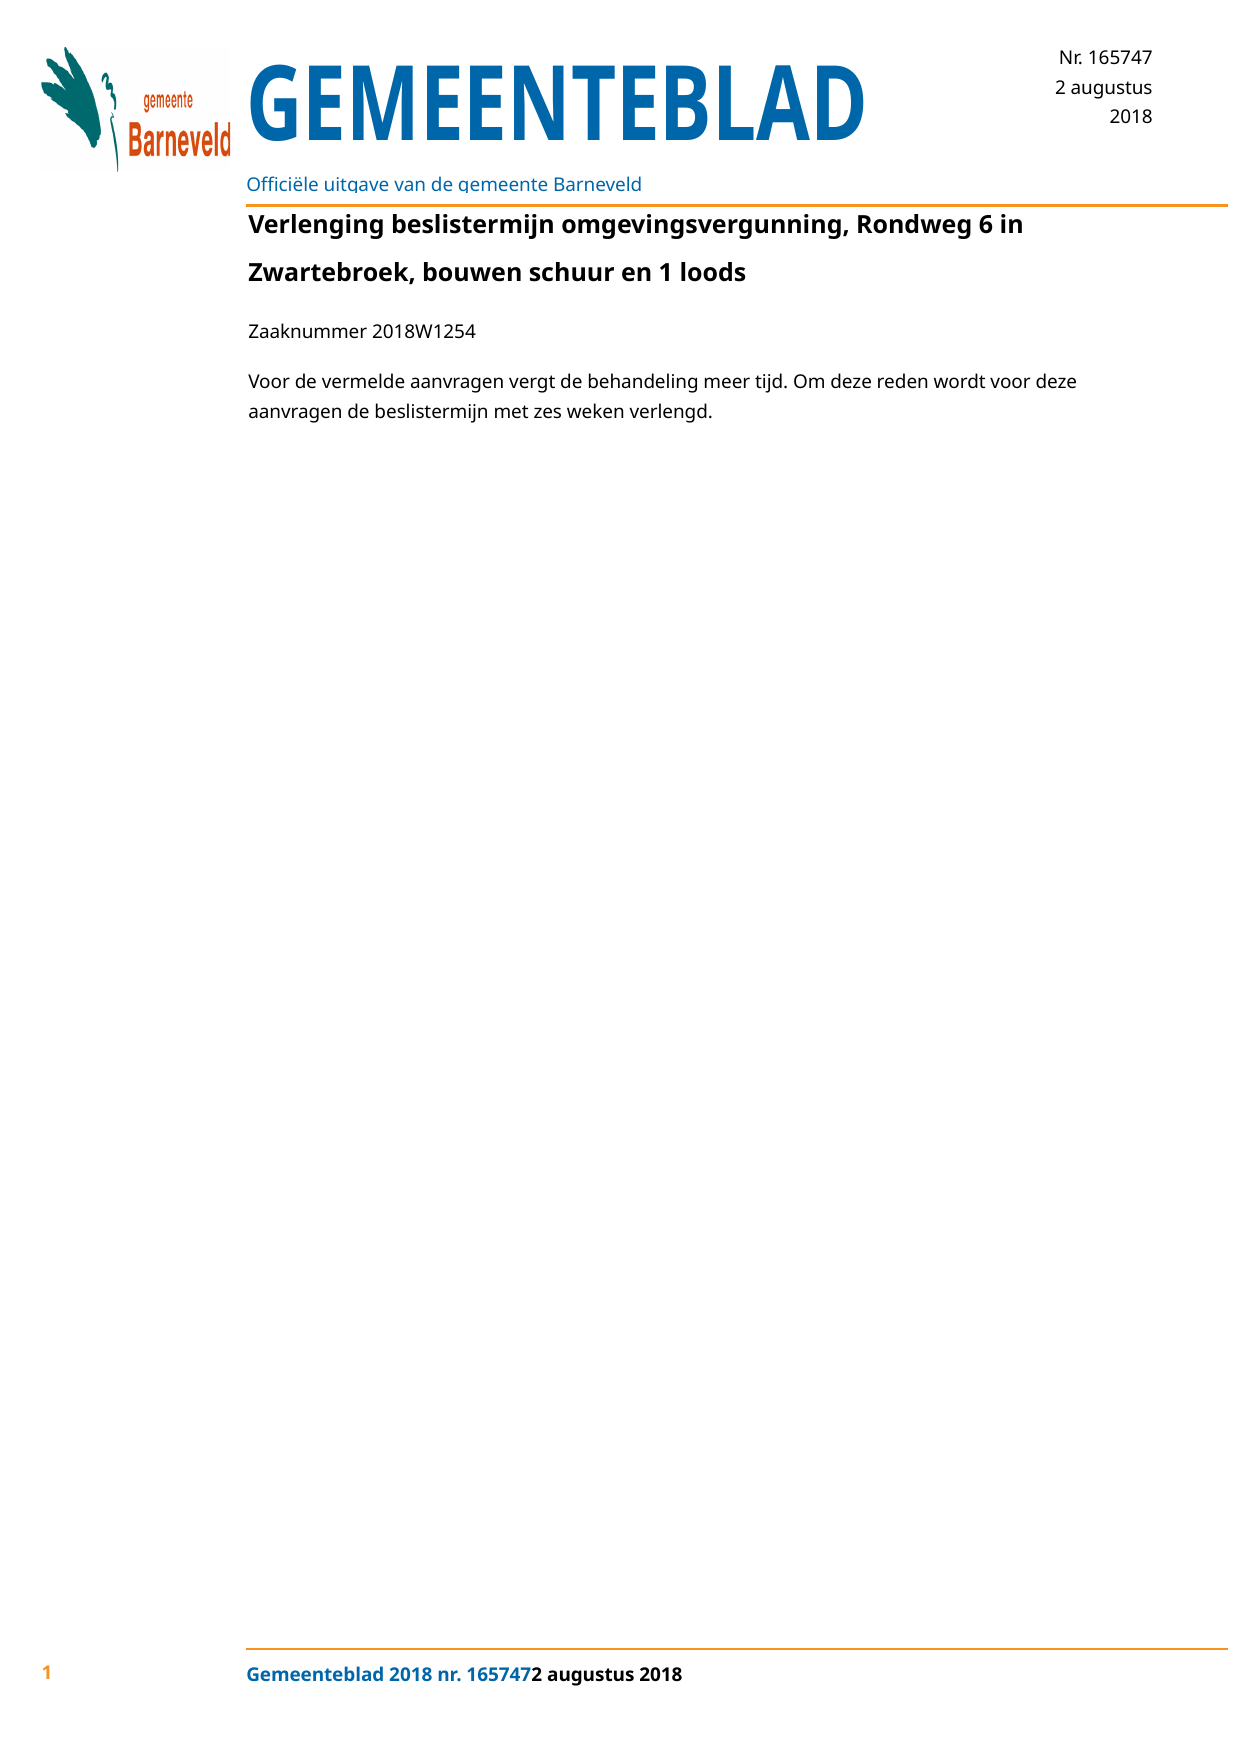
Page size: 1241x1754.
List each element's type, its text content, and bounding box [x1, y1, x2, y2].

text Zaaknummer 2018W1254 [248, 318, 1152, 344]
text Verlenging beslistermijn omgevingsvergunning, Rondweg 6 in Zwartebroek, bouwen schuur en 1 loods [248, 207, 1152, 288]
picture [41, 47, 231, 172]
text Voor de vermelde aanvragen vergt de behandeling meer tijd. Om deze reden wordt voor deze aanvragen de beslistermijn met zes weken verlengd. [248, 368, 1152, 424]
